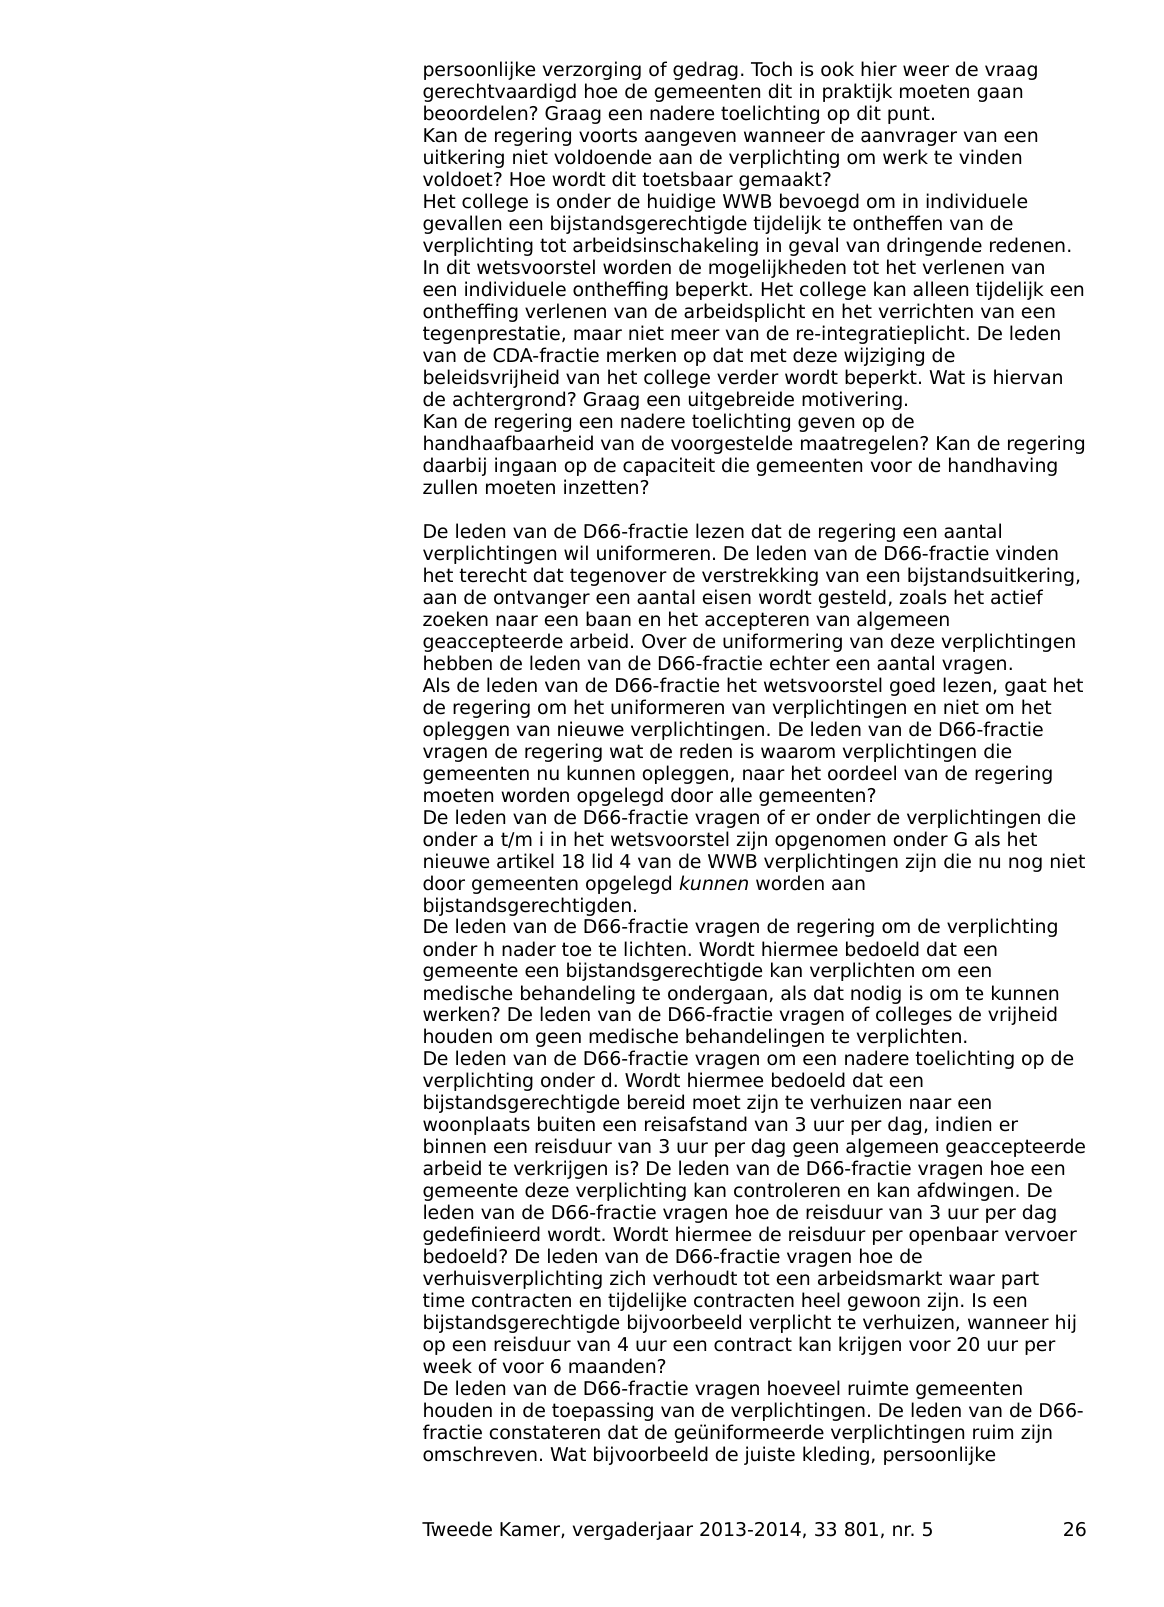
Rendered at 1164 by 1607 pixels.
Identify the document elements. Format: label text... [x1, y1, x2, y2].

text Kan de regering voorts aangeven wanneer de aanvrager van een uitkering niet voldoende aan de verplichting om werk te vinden voldoet? Hoe wordt dit toetsbaar gemaakt? [422, 125, 1087, 191]
text De leden van de D66-fractie vragen of er onder de verplichtingen die onder a t/m i in het wetsvoorstel zijn opgenomen onder G als het nieuwe artikel 18 lid 4 van de WWB verplichtingen zijn die nu nog niet door gemeenten opgelegd kunnen worden aan bijstandsgerechtigden. [422, 807, 1087, 916]
text De leden van de D66-fractie vragen de regering om de verplichting onder h nader toe te lichten. Wordt hiermee bedoeld dat een gemeente een bijstandsgerechtigde kan verplichten om een medische behandeling te ondergaan, als dat nodig is om te kunnen werken? De leden van de D66-fractie vragen of colleges de vrijheid houden om geen medische behandelingen te verplichten. [422, 916, 1087, 1048]
text Kan de regering een nadere toelichting geven op de handhaafbaarheid van de voorgestelde maatregelen? Kan de regering daarbij ingaan op de capaciteit die gemeenten voor de handhaving zullen moeten inzetten? [422, 411, 1087, 499]
text Het college is onder de huidige WWB bevoegd om in individuele gevallen een bijstandsgerechtigde tijdelijk te ontheffen van de verplichting tot arbeidsinschakeling in geval van dringende redenen. In dit wetsvoorstel worden de mogelijkheden tot het verlenen van een individuele ontheffing beperkt. Het college kan alleen tijdelijk een ontheffing verlenen van de arbeidsplicht en het verrichten van een tegenprestatie, maar niet meer van de re-integratieplicht. De leden van de CDA-fractie merken op dat met deze wijziging de beleidsvrijheid van het college verder wordt beperkt. Wat is hiervan de achtergrond? Graag een uitgebreide motivering. [422, 191, 1087, 411]
text De leden van de D66-fractie vragen om een nadere toelichting op de verplichting onder d. Wordt hiermee bedoeld dat een bijstandsgerechtigde bereid moet zijn te verhuizen naar een woonplaats buiten een reisafstand van 3 uur per dag, indien er binnen een reisduur van 3 uur per dag geen algemeen geaccepteerde arbeid te verkrijgen is? De leden van de D66-fractie vragen hoe een gemeente deze verplichting kan controleren en kan afdwingen. De leden van de D66-fractie vragen hoe de reisduur van 3 uur per dag gedefinieerd wordt. Wordt hiermee de reisduur per openbaar vervoer bedoeld? De leden van de D66-fractie vragen hoe de verhuisverplichting zich verhoudt tot een arbeidsmarkt waar part time contracten en tijdelijke contracten heel gewoon zijn. Is een bijstandsgerechtigde bijvoorbeeld verplicht te verhuizen, wanneer hij op een reisduur van 4 uur een contract kan krijgen voor 20 uur per week of voor 6 maanden? [422, 1048, 1087, 1378]
text Als de leden van de D66-fractie het wetsvoorstel goed lezen, gaat het de regering om het uniformeren van verplichtingen en niet om het opleggen van nieuwe verplichtingen. De leden van de D66-fractie vragen de regering wat de reden is waarom verplichtingen die gemeenten nu kunnen opleggen, naar het oordeel van de regering moeten worden opgelegd door alle gemeenten? [422, 675, 1087, 807]
text persoonlijke verzorging of gedrag. Toch is ook hier weer de vraag gerechtvaardigd hoe de gemeenten dit in praktijk moeten gaan beoordelen? Graag een nadere toelichting op dit punt. [422, 59, 1087, 125]
text De leden van de D66-fractie vragen hoeveel ruimte gemeenten houden in de toepassing van de verplichtingen. De leden van de D66-fractie constateren dat de geüniformeerde verplichtingen ruim zijn omschreven. Wat bijvoorbeeld de juiste kleding, persoonlijke [422, 1378, 1087, 1466]
text De leden van de D66-fractie lezen dat de regering een aantal verplichtingen wil uniformeren. De leden van de D66-fractie vinden het terecht dat tegenover de verstrekking van een bijstandsuitkering, aan de ontvanger een aantal eisen wordt gesteld, zoals het actief zoeken naar een baan en het accepteren van algemeen geaccepteerde arbeid. Over de uniformering van deze verplichtingen hebben de leden van de D66-fractie echter een aantal vragen. [422, 521, 1087, 675]
